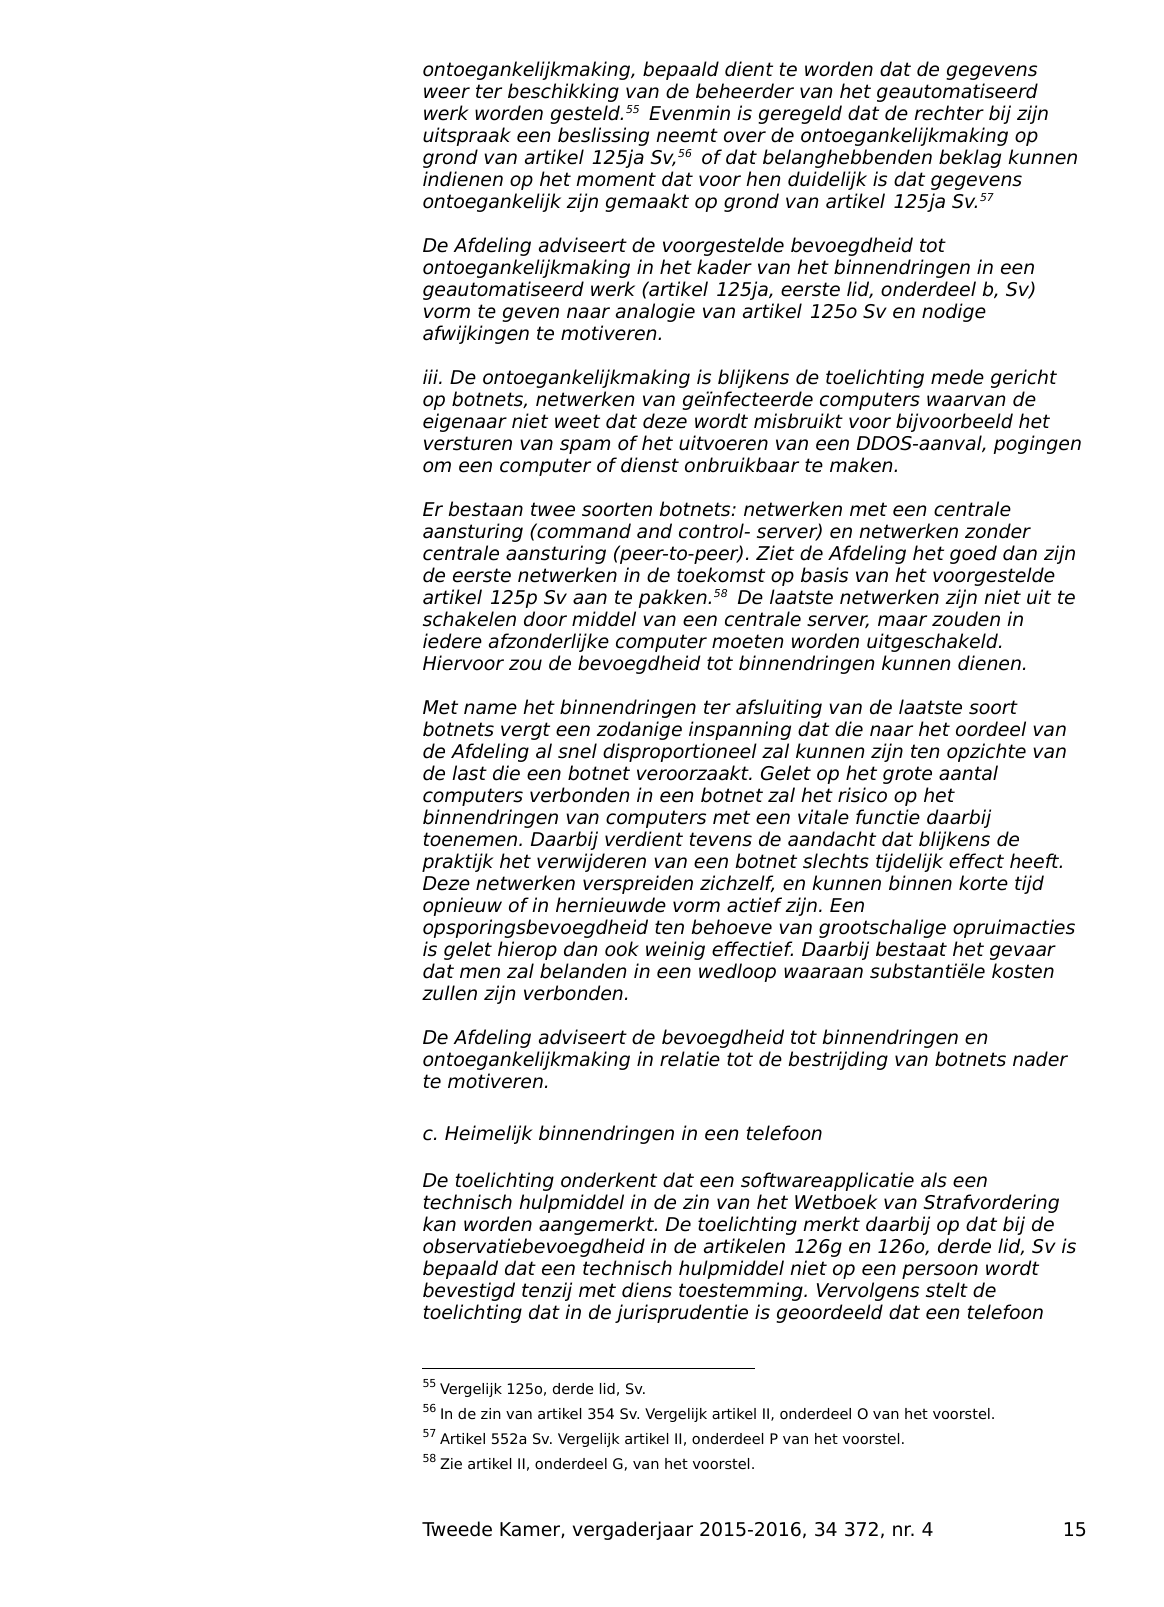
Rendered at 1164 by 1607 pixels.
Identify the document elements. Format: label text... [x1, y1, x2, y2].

text iii. De ontoegankelijkmaking is blijkens de toelichting mede gericht op botnets, netwerken van geïnfecteerde computers waarvan de eigenaar niet weet dat deze wordt misbruikt voor bijvoorbeeld het versturen van spam of het uitvoeren van een DDOS-aanval, pogingen om een computer of dienst onbruikbaar te maken. [422, 367, 1087, 477]
text De Afdeling adviseert de bevoegdheid tot binnendringen en ontoegankelijkmaking in relatie tot de bestrijding van botnets nader te motiveren. [422, 1027, 1087, 1093]
text ontoegankelijkmaking, bepaald dient te worden dat de gegevens weer ter beschikking van de beheerder van het geautomatiseerd werk worden gesteld. Evenmin is geregeld dat de rechter bij zijn uitspraak een beslissing neemt over de ontoegankelijkmaking op grond van artikel 125ja Sv, of dat belanghebbenden beklag kunnen indienen op het moment dat voor hen duidelijk is dat gegevens ontoegankelijk zijn gemaakt op grond van artikel 125ja Sv. [422, 59, 1087, 213]
text Zie artikel II, onderdeel G, van het voorstel. [422, 1452, 1087, 1474]
text Met name het binnendringen ter afsluiting van de laatste soort botnets vergt een zodanige inspanning dat die naar het oordeel van de Afdeling al snel disproportioneel zal kunnen zijn ten opzichte van de last die een botnet veroorzaakt. Gelet op het grote aantal computers verbonden in een botnet zal het risico op het binnendringen van computers met een vitale functie daarbij toenemen. Daarbij verdient tevens de aandacht dat blijkens de praktijk het verwijderen van een botnet slechts tijdelijk effect heeft. Deze netwerken verspreiden zichzelf, en kunnen binnen korte tijd opnieuw of in hernieuwde vorm actief zijn. Een opsporingsbevoegdheid ten behoeve van grootschalige opruimacties is gelet hierop dan ook weinig effectief. Daarbij bestaat het gevaar dat men zal belanden in een wedloop waaraan substantiële kosten zullen zijn verbonden. [422, 697, 1087, 1005]
text De Afdeling adviseert de voorgestelde bevoegdheid tot ontoegankelijkmaking in het kader van het binnendringen in een geautomatiseerd werk (artikel 125ja, eerste lid, onderdeel b, Sv) vorm te geven naar analogie van artikel 125o Sv en nodige afwijkingen te motiveren. [422, 235, 1087, 345]
text Er bestaan twee soorten botnets: netwerken met een centrale aansturing (command and control- server) en netwerken zonder centrale aansturing (peer-to-peer). Ziet de Afdeling het goed dan zijn de eerste netwerken in de toekomst op basis van het voorgestelde artikel 125p Sv aan te pakken. De laatste netwerken zijn niet uit te schakelen door middel van een centrale server, maar zouden in iedere afzonderlijke computer moeten worden uitgeschakeld. Hiervoor zou de bevoegdheid tot binnendringen kunnen dienen. [422, 499, 1087, 675]
text Artikel 552a Sv. Vergelijk artikel II, onderdeel P van het voorstel. [422, 1427, 1087, 1449]
text In de zin van artikel 354 Sv. Vergelijk artikel II, onderdeel O van het voorstel. [422, 1402, 1087, 1424]
subtitle c. Heimelijk binnendringen in een telefoon [422, 1123, 1087, 1145]
text De toelichting onderkent dat een softwareapplicatie als een technisch hulpmiddel in de zin van het Wetboek van Strafvordering kan worden aangemerkt. De toelichting merkt daarbij op dat bij de observatiebevoegdheid in de artikelen 126g en 126o, derde lid, Sv is bepaald dat een technisch hulpmiddel niet op een persoon wordt bevestigd tenzij met diens toestemming. Vervolgens stelt de toelichting dat in de jurisprudentie is geoordeeld dat een telefoon [422, 1170, 1087, 1324]
text Vergelijk 125o, derde lid, Sv. [422, 1377, 1087, 1399]
